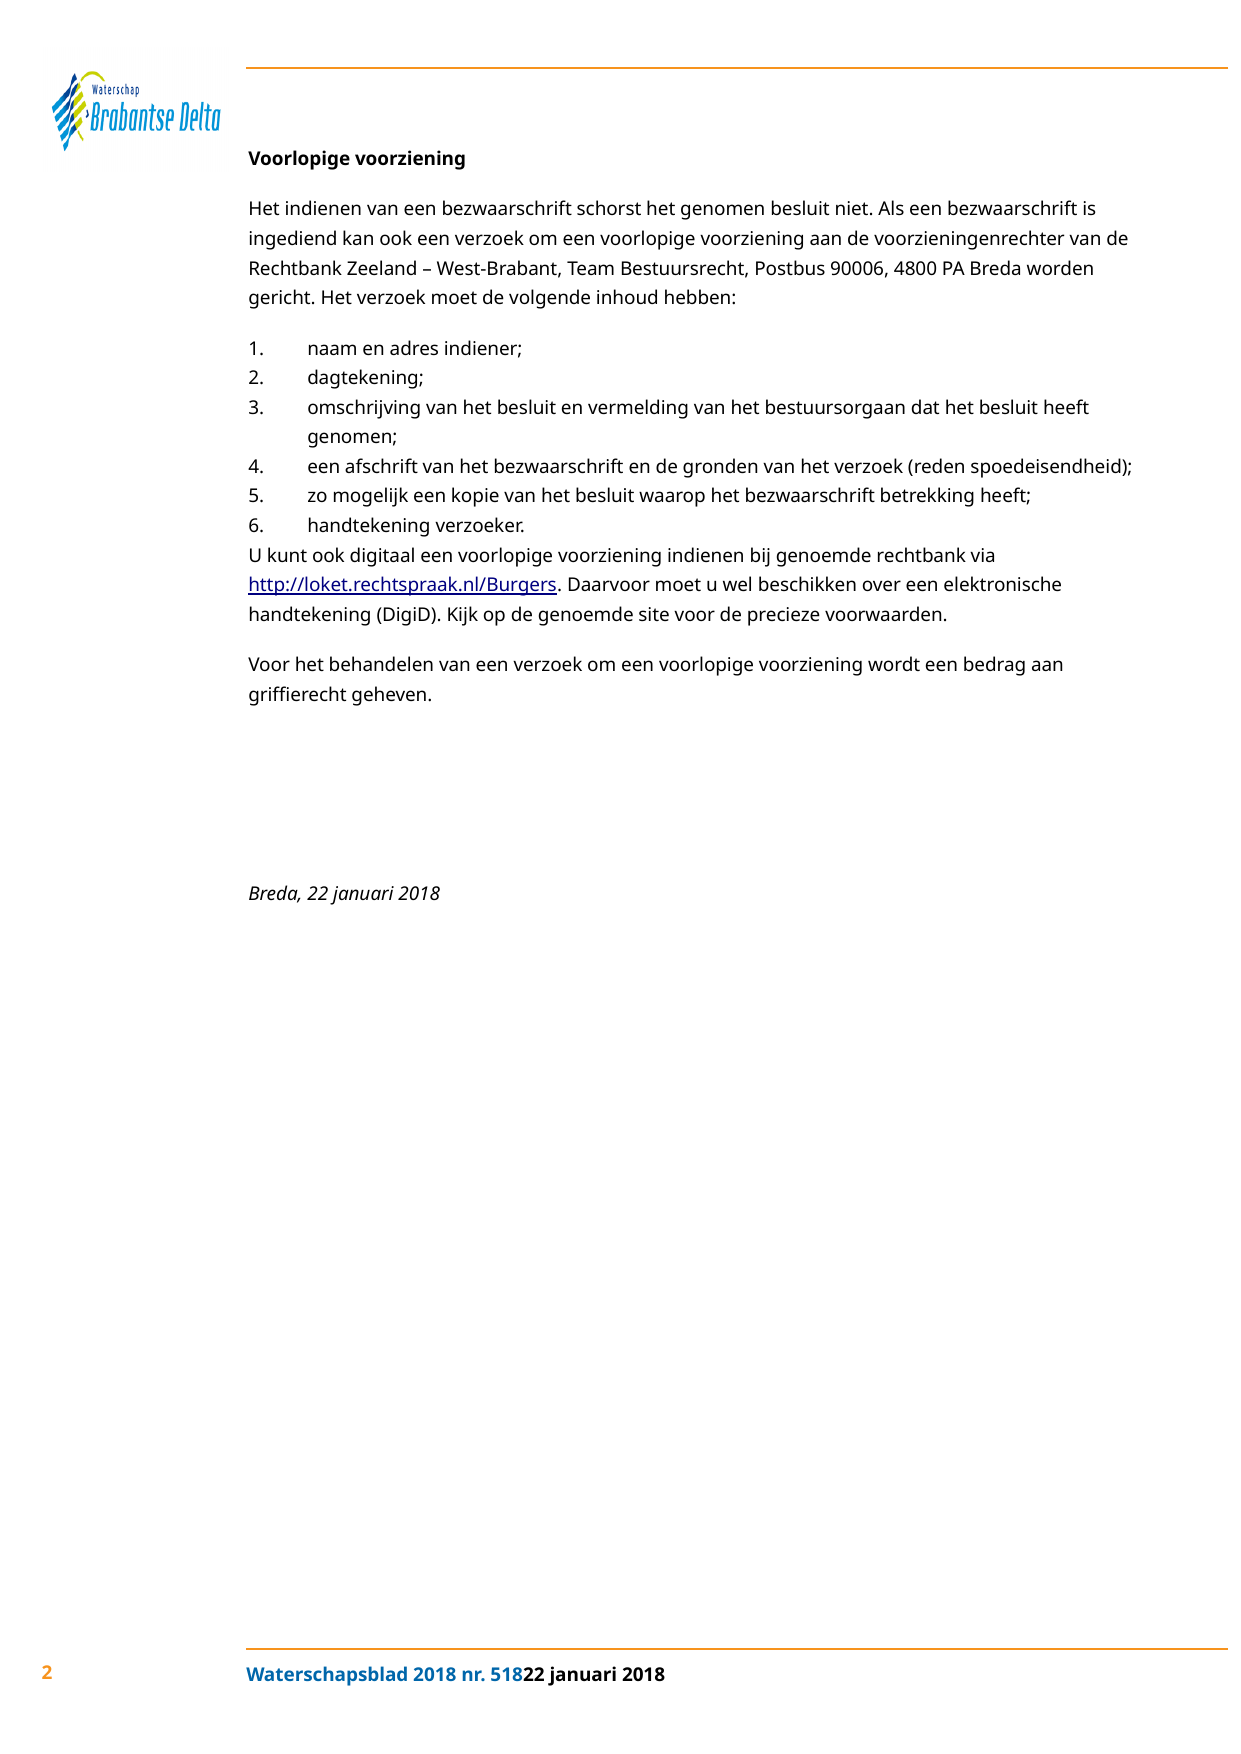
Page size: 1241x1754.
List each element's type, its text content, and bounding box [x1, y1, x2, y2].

list een afschrift van het bezwaarschrift en de gronden van het verzoek (reden spoedeisendheid); [248, 453, 1152, 479]
list naam en adres indiener; [248, 335, 1152, 361]
list handtekening verzoeker. [248, 512, 1152, 538]
text Voor het behandelen van een verzoek om een voorlopige voorziening wordt een bedrag aan griffierecht geheven. [248, 651, 1152, 707]
text Het indienen van een bezwaarschrift schorst het genomen besluit niet. Als een bezwaarschrift is ingediend kan ook een verzoek om een voorlopige voorziening aan de voorzieningenrechter van de Rechtbank Zeeland – West-Brabant, Team Bestuursrecht, Postbus 90006, 4800 PA Breda worden gericht. Het verzoek moet de volgende inhoud hebben: [248, 196, 1152, 310]
text Voorlopige voorziening [248, 145, 1152, 171]
text U kunt ook digitaal een voorlopige voorziening indienen bij genoemde rechtbank via http://loket.rechtspraak.nl/Burgers. Daarvoor moet u wel beschikken over een elektronische handtekening (DigiD). Kijk op de genoemde site voor de precieze voorwaarden. [248, 542, 1152, 627]
picture [41, 47, 231, 172]
list zo mogelijk een kopie van het besluit waarop het bezwaarschrift betrekking heeft; [248, 483, 1152, 508]
text Breda, 22 januari 2018 [248, 880, 1152, 906]
list omschrijving van het besluit en vermelding van het bestuursorgaan dat het besluit heeft genomen; [248, 394, 1152, 449]
list dagtekening; [248, 364, 1152, 390]
